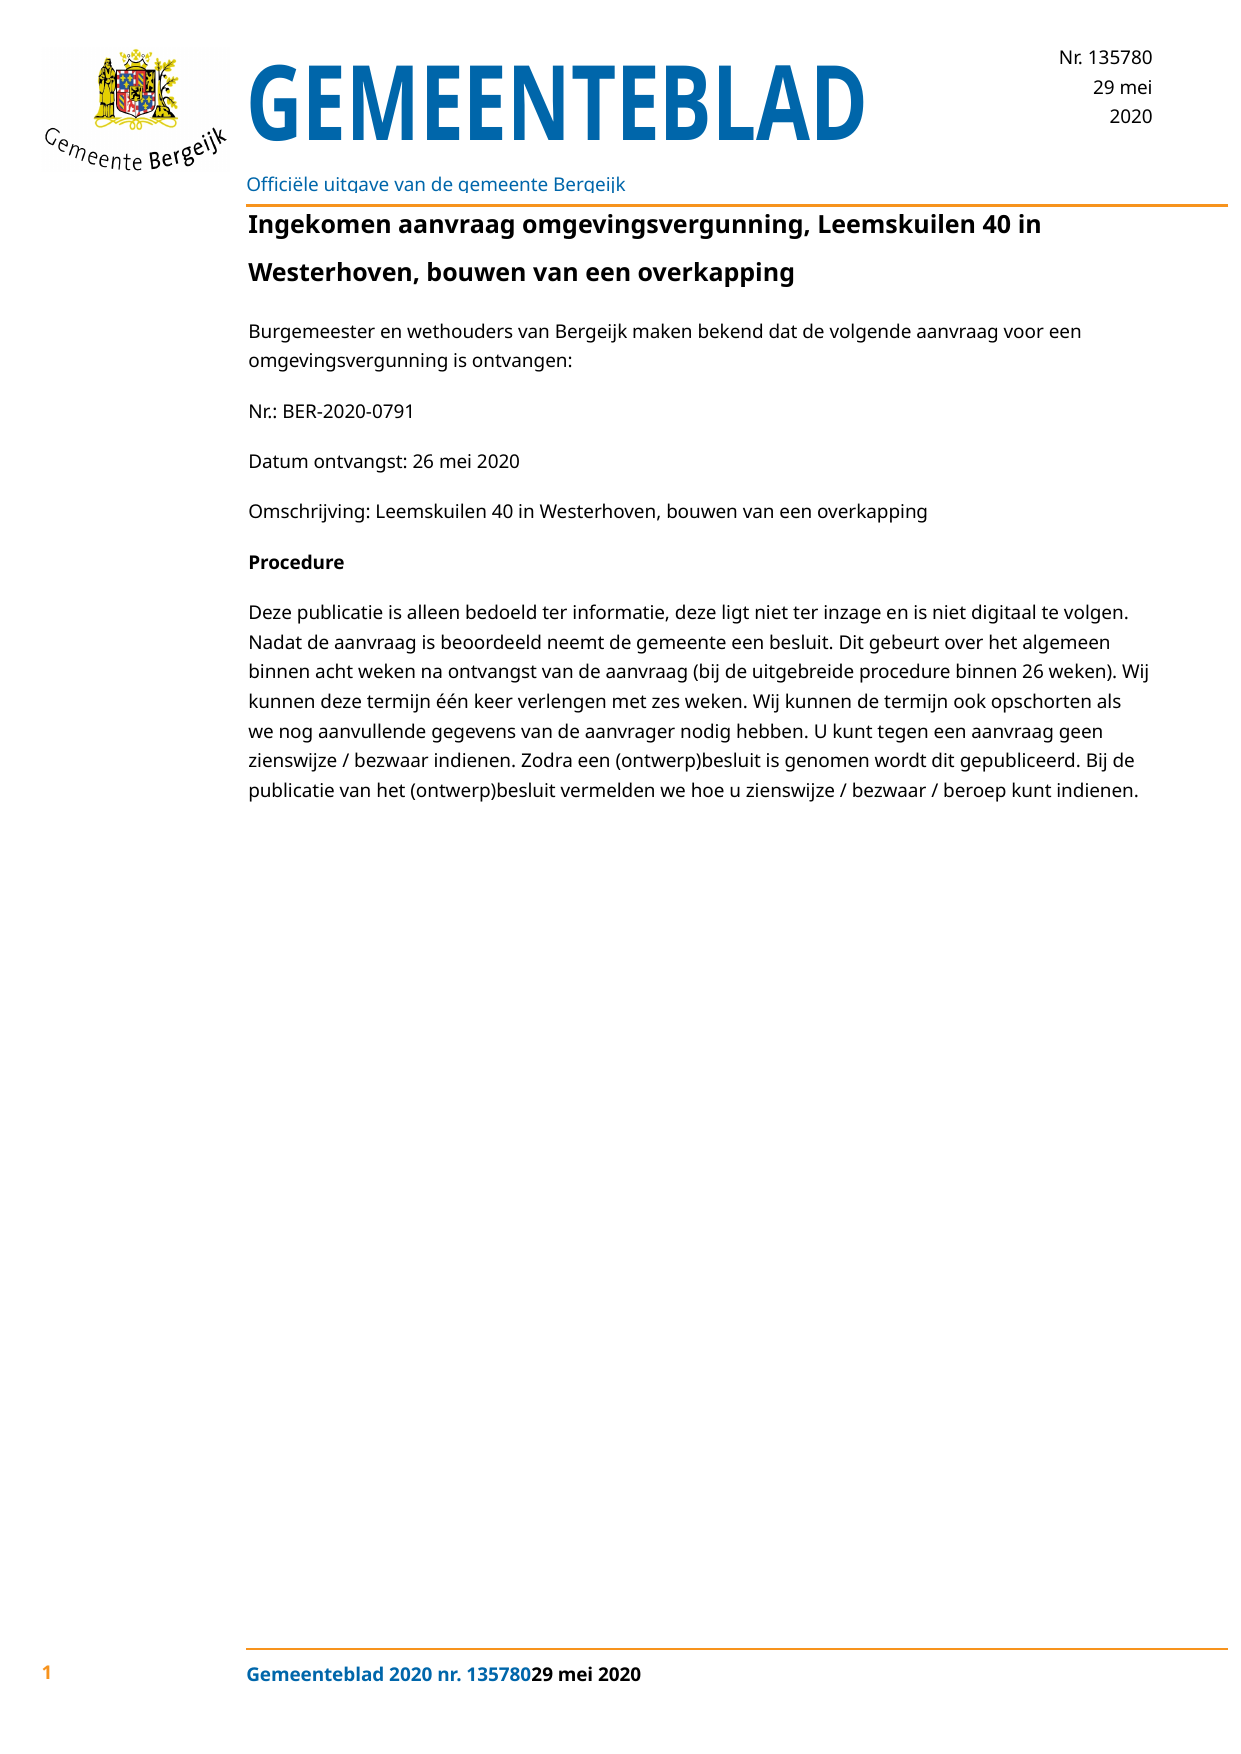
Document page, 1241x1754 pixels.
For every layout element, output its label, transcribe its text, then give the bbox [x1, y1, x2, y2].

text Nr.: BER-2020-0791 [248, 398, 1152, 424]
text Burgemeester en wethouders van Bergeijk maken bekend dat de volgende aanvraag voor een omgevingsvergunning is ontvangen: [248, 318, 1152, 373]
text Datum ontvangst: 26 mei 2020 [248, 448, 1152, 474]
picture [41, 47, 231, 172]
text Procedure [248, 549, 1152, 575]
text Deze publicatie is alleen bedoeld ter informatie, deze ligt niet ter inzage en is niet digitaal te volgen. Nadat de aanvraag is beoordeeld neemt de gemeente een besluit. Dit gebeurt over het algemeen binnen acht weken na ontvangst van de aanvraag (bij de uitgebreide procedure binnen 26 weken). Wij kunnen deze termijn één keer verlengen met zes weken. Wij kunnen de termijn ook opschorten als we nog aanvullende gegevens van de aanvrager nodig hebben. U kunt tegen een aanvraag geen zienswijze / bezwaar indienen. Zodra een (ontwerp)besluit is genomen wordt dit gepubliceerd. Bij de publicatie van het (ontwerp)besluit vermelden we hoe u zienswijze / bezwaar / beroep kunt indienen. [248, 599, 1152, 803]
text Omschrijving: Leemskuilen 40 in Westerhoven, bouwen van een overkapping [248, 499, 1152, 524]
text Ingekomen aanvraag omgevingsvergunning, Leemskuilen 40 in Westerhoven, bouwen van een overkapping [248, 207, 1152, 288]
